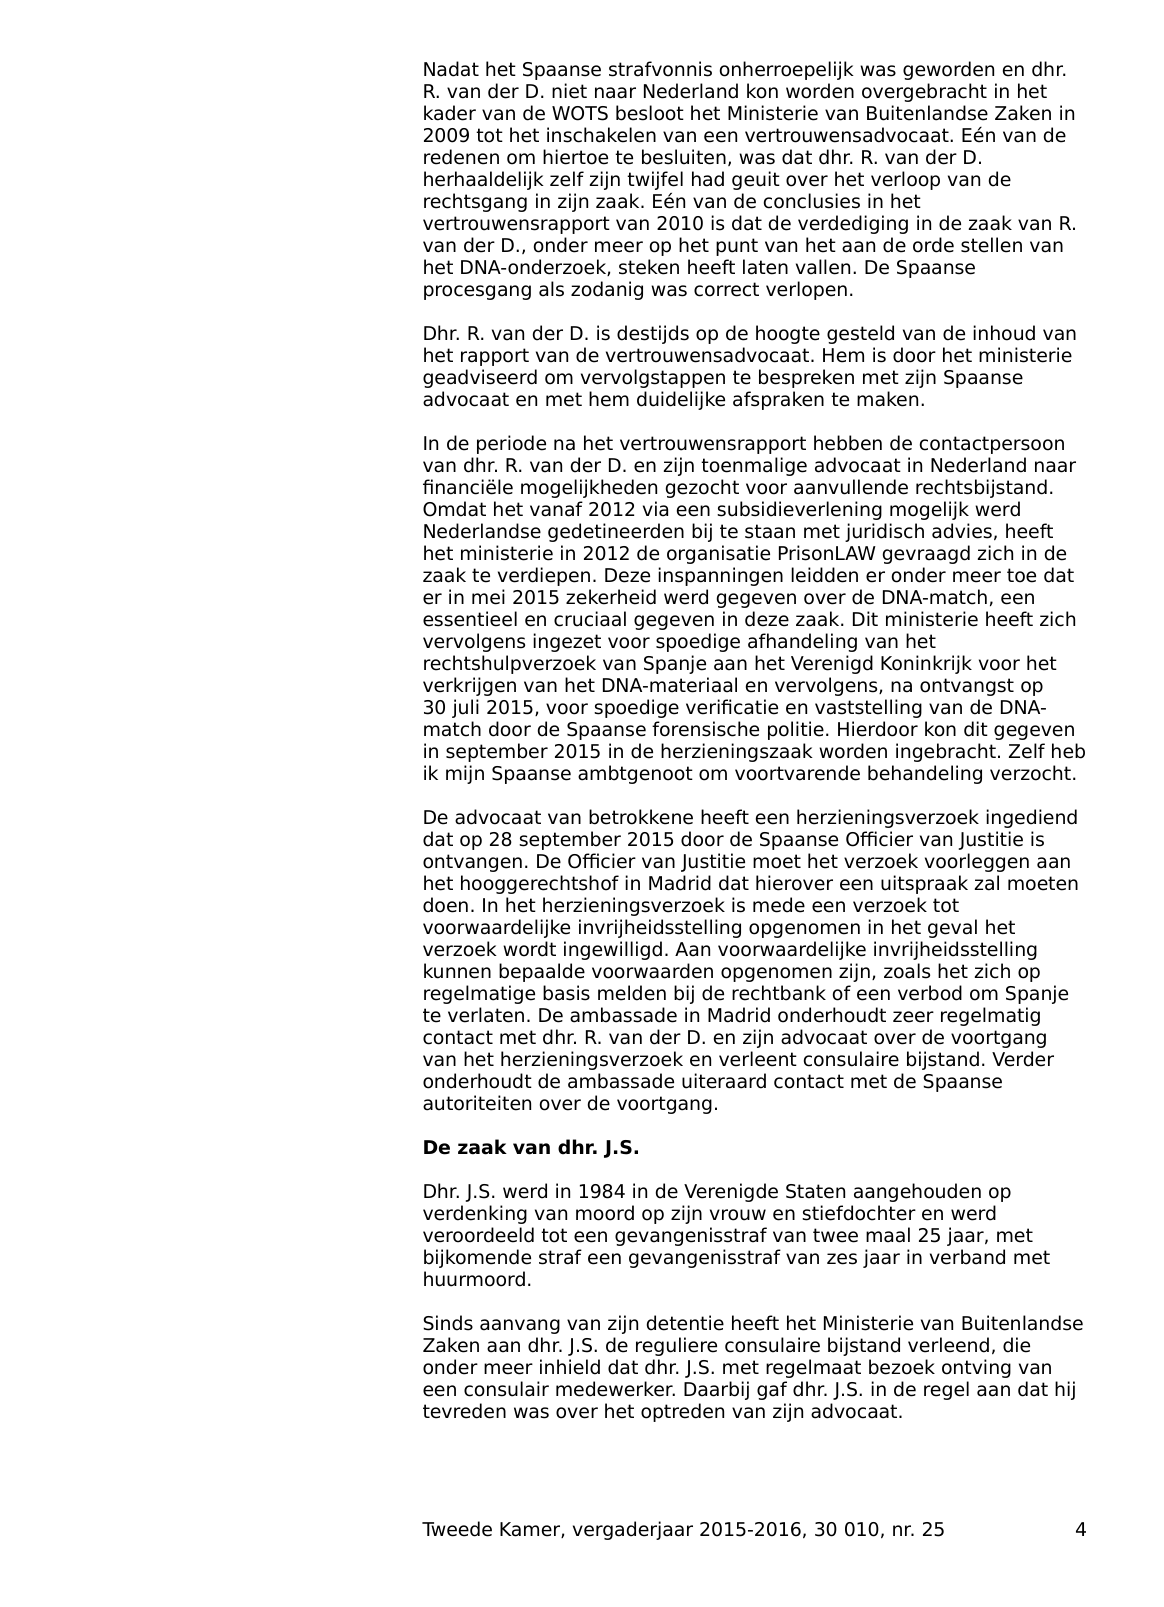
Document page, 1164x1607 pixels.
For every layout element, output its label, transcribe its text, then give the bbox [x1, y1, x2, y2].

text Nadat het Spaanse strafvonnis onherroepelijk was geworden en dhr. R. van der D. niet naar Nederland kon worden overgebracht in het kader van de WOTS besloot het Ministerie van Buitenlandse Zaken in 2009 tot het inschakelen van een vertrouwensadvocaat. Eén van de redenen om hiertoe te besluiten, was dat dhr. R. van der D. herhaaldelijk zelf zijn twijfel had geuit over het verloop van de rechtsgang in zijn zaak. Eén van de conclusies in het vertrouwensrapport van 2010 is dat de verdediging in de zaak van R. van der D., onder meer op het punt van het aan de orde stellen van het DNA-onderzoek, steken heeft laten vallen. De Spaanse procesgang als zodanig was correct verlopen. [422, 59, 1087, 301]
subtitle De zaak van dhr. J.S. [422, 1137, 1087, 1159]
text Dhr. J.S. werd in 1984 in de Verenigde Staten aangehouden op verdenking van moord op zijn vrouw en stiefdochter en werd veroordeeld tot een gevangenisstraf van twee maal 25 jaar, met bijkomende straf een gevangenisstraf van zes jaar in verband met huurmoord. [422, 1181, 1087, 1291]
text Dhr. R. van der D. is destijds op de hoogte gesteld van de inhoud van het rapport van de vertrouwensadvocaat. Hem is door het ministerie geadviseerd om vervolgstappen te bespreken met zijn Spaanse advocaat en met hem duidelijke afspraken te maken. [422, 323, 1087, 411]
text De advocaat van betrokkene heeft een herzieningsverzoek ingediend dat op 28 september 2015 door de Spaanse Officier van Justitie is ontvangen. De Officier van Justitie moet het verzoek voorleggen aan het hooggerechtshof in Madrid dat hierover een uitspraak zal moeten doen. In het herzieningsverzoek is mede een verzoek tot voorwaardelijke invrijheidsstelling opgenomen in het geval het verzoek wordt ingewilligd. Aan voorwaardelijke invrijheidsstelling kunnen bepaalde voorwaarden opgenomen zijn, zoals het zich op regelmatige basis melden bij de rechtbank of een verbod om Spanje te verlaten. De ambassade in Madrid onderhoudt zeer regelmatig contact met dhr. R. van der D. en zijn advocaat over de voortgang van het herzieningsverzoek en verleent consulaire bijstand. Verder onderhoudt de ambassade uiteraard contact met de Spaanse autoriteiten over de voortgang. [422, 807, 1087, 1115]
text In de periode na het vertrouwensrapport hebben de contactpersoon van dhr. R. van der D. en zijn toenmalige advocaat in Nederland naar financiële mogelijkheden gezocht voor aanvullende rechtsbijstand. Omdat het vanaf 2012 via een subsidieverlening mogelijk werd Nederlandse gedetineerden bij te staan met juridisch advies, heeft het ministerie in 2012 de organisatie PrisonLAW gevraagd zich in de zaak te verdiepen. Deze inspanningen leidden er onder meer toe dat er in mei 2015 zekerheid werd gegeven over de DNA-match, een essentieel en cruciaal gegeven in deze zaak. Dit ministerie heeft zich vervolgens ingezet voor spoedige afhandeling van het rechtshulpverzoek van Spanje aan het Verenigd Koninkrijk voor het verkrijgen van het DNA-materiaal en vervolgens, na ontvangst op 30 juli 2015, voor spoedige verificatie en vaststelling van de DNA-match door de Spaanse forensische politie. Hierdoor kon dit gegeven in september 2015 in de herzieningszaak worden ingebracht. Zelf heb ik mijn Spaanse ambtgenoot om voortvarende behandeling verzocht. [422, 433, 1087, 785]
text Sinds aanvang van zijn detentie heeft het Ministerie van Buitenlandse Zaken aan dhr. J.S. de reguliere consulaire bijstand verleend, die onder meer inhield dat dhr. J.S. met regelmaat bezoek ontving van een consulair medewerker. Daarbij gaf dhr. J.S. in de regel aan dat hij tevreden was over het optreden van zijn advocaat. [422, 1313, 1087, 1423]
